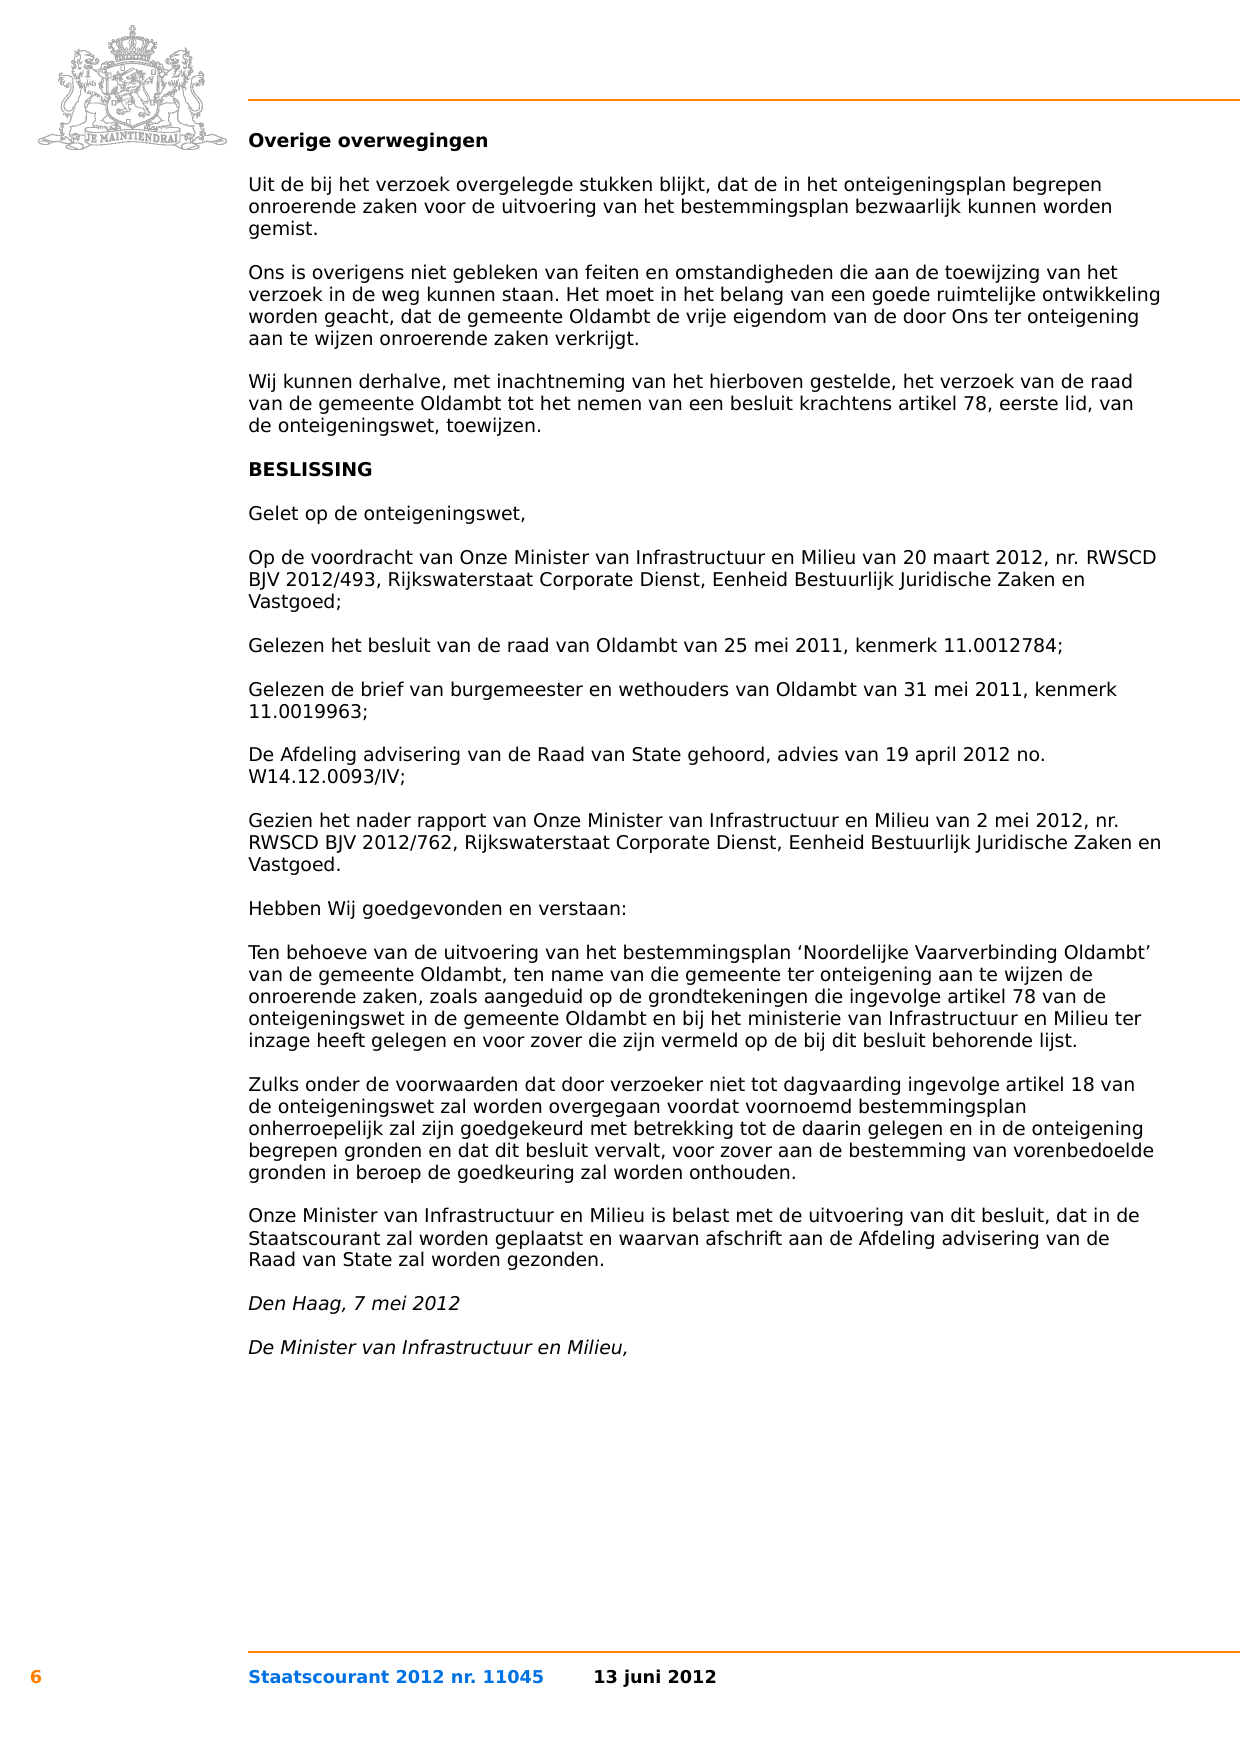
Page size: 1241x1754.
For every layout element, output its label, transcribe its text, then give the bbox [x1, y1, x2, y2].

subtitle BESLISSING [248, 459, 1163, 481]
text Gelezen de brief van burgemeester en wethouders van Oldambt van 31 mei 2011, kenmerk 11.0019963; [248, 678, 1163, 722]
text Gelezen het besluit van de raad van Oldambt van 25 mei 2011, kenmerk 11.0012784; [248, 635, 1163, 657]
text Gelet op de onteigeningswet, [248, 503, 1163, 525]
text Den Haag, 7 mei 2012 [248, 1293, 1163, 1315]
picture [38, 25, 227, 150]
text De Minister van Infrastructuur en Milieu, [248, 1337, 1163, 1359]
text Ons is overigens niet gebleken van feiten en omstandigheden die aan de toewijzing van het verzoek in de weg kunnen staan. Het moet in het belang van een goede ruimtelijke ontwikkeling worden geacht, dat de gemeente Oldambt de vrije eigendom van de door Ons ter onteigening aan te wijzen onroerende zaken verkrijgt. [248, 262, 1163, 349]
text Zulks onder de voorwaarden dat door verzoeker niet tot dagvaarding ingevolge artikel 18 van de onteigeningswet zal worden overgegaan voordat voornoemd bestemmingsplan onherroepelijk zal zijn goedgekeurd met betrekking tot de daarin gelegen en in de onteigening begrepen gronden en dat dit besluit vervalt, voor zover aan de bestemming van vorenbedoelde gronden in beroep de goedkeuring zal worden onthouden. [248, 1074, 1163, 1183]
subtitle Overige overwegingen [248, 130, 1163, 152]
text Op de voordracht van Onze Minister van Infrastructuur en Milieu van 20 maart 2012, nr. RWSCD BJV 2012/493, Rijkswaterstaat Corporate Dienst, Eenheid Bestuurlijk Juridische Zaken en Vastgoed; [248, 547, 1163, 613]
text De Afdeling advisering van de Raad van State gehoord, advies van 19 april 2012 no. W14.12.0093/IV; [248, 744, 1163, 788]
text Gezien het nader rapport van Onze Minister van Infrastructuur en Milieu van 2 mei 2012, nr. RWSCD BJV 2012/762, Rijkswaterstaat Corporate Dienst, Eenheid Bestuurlijk Juridische Zaken en Vastgoed. [248, 810, 1163, 876]
text Wij kunnen derhalve, met inachtneming van het hierboven gestelde, het verzoek van de raad van de gemeente Oldambt tot het nemen van een besluit krachtens artikel 78, eerste lid, van de onteigeningswet, toewijzen. [248, 371, 1163, 437]
text Uit de bij het verzoek overgelegde stukken blijkt, dat de in het onteigeningsplan begrepen onroerende zaken voor de uitvoering van het bestemmingsplan bezwaarlijk kunnen worden gemist. [248, 174, 1163, 240]
text Onze Minister van Infrastructuur en Milieu is belast met de uitvoering van dit besluit, dat in de Staatscourant zal worden geplaatst en waarvan afschrift aan de Afdeling advisering van de Raad van State zal worden gezonden. [248, 1205, 1163, 1271]
text Ten behoeve van de uitvoering van het bestemmingsplan ‘Noordelijke Vaarverbinding Oldambt’ van de gemeente Oldambt, ten name van die gemeente ter onteigening aan te wijzen de onroerende zaken, zoals aangeduid op de grondtekeningen die ingevolge artikel 78 van de onteigeningswet in de gemeente Oldambt en bij het ministerie van Infrastructuur en Milieu ter inzage heeft gelegen en voor zover die zijn vermeld op de bij dit besluit behorende lijst. [248, 942, 1163, 1052]
text Hebben Wij goedgevonden en verstaan: [248, 898, 1163, 920]
